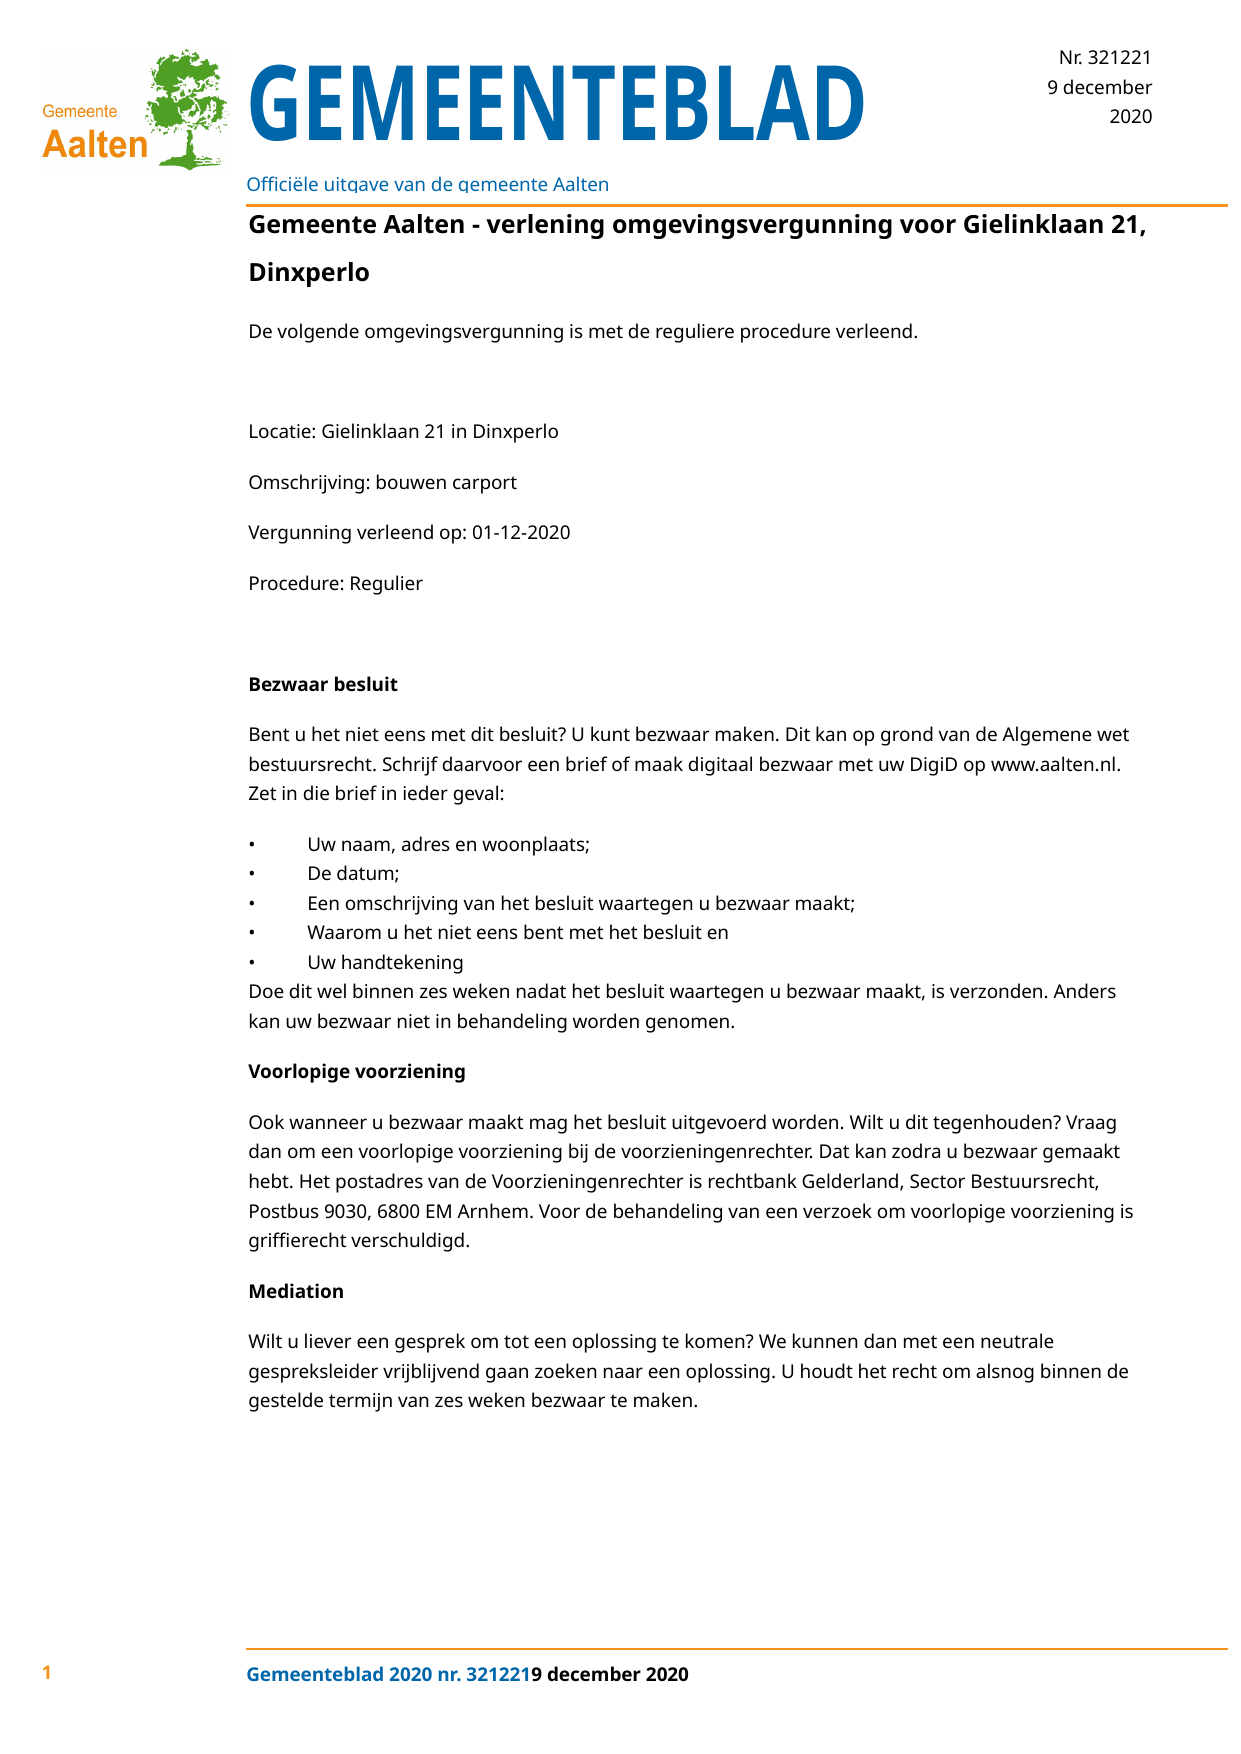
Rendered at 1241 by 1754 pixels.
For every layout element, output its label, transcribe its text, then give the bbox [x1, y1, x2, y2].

list Uw naam, adres en woonplaats; [248, 831, 1152, 857]
text Voorlopige voorziening [248, 1059, 1152, 1084]
text Bezwaar besluit [248, 671, 1152, 697]
text Locatie: Gielinklaan 21 in Dinxperlo [248, 419, 1152, 444]
text Ook wanneer u bezwaar maakt mag het besluit uitgevoerd worden. Wilt u dit tegenhouden? Vraag dan om een voorlopige voorziening bij de voorzieningenrechter. Dat kan zodra u bezwaar gemaakt hebt. Het postadres van de Voorzieningenrechter is rechtbank Gelderland, Sector Bestuursrecht, Postbus 9030, 6800 EM Arnhem. Voor de behandeling van een verzoek om voorlopige voorziening is griffierecht verschuldigd. [248, 1109, 1152, 1253]
text Gemeente Aalten - verlening omgevingsvergunning voor Gielinklaan 21, Dinxperlo [248, 207, 1152, 288]
list Waarom u het niet eens bent met het besluit en [248, 919, 1152, 945]
list Uw handtekening [248, 949, 1152, 975]
list De datum; [248, 860, 1152, 886]
text Doe dit wel binnen zes weken nadat het besluit waartegen u bezwaar maakt, is verzonden. Anders kan uw bezwaar niet in behandeling worden genomen. [248, 979, 1152, 1034]
text De volgende omgevingsvergunning is met de reguliere procedure verleend. [248, 318, 1152, 344]
text Vergunning verleend op: 01-12-2020 [248, 519, 1152, 545]
text Bent u het niet eens met dit besluit? U kunt bezwaar maken. Dit kan op grond van de Algemene wet bestuursrecht. Schrijf daarvoor een brief of maak digitaal bezwaar met uw DigiD op www.aalten.nl. Zet in die brief in ieder geval: [248, 721, 1152, 806]
text Mediation [248, 1278, 1152, 1304]
text Procedure: Regulier [248, 570, 1152, 596]
text Omschrijving: bouwen carport [248, 469, 1152, 495]
picture [41, 47, 231, 172]
text Wilt u liever een gesprek om tot een oplossing te komen? We kunnen dan met een neutrale gespreksleider vrijblijvend gaan zoeken naar een oplossing. U houdt het recht om alsnog binnen de gestelde termijn van zes weken bezwaar te maken. [248, 1328, 1152, 1413]
list Een omschrijving van het besluit waartegen u bezwaar maakt; [248, 890, 1152, 916]
